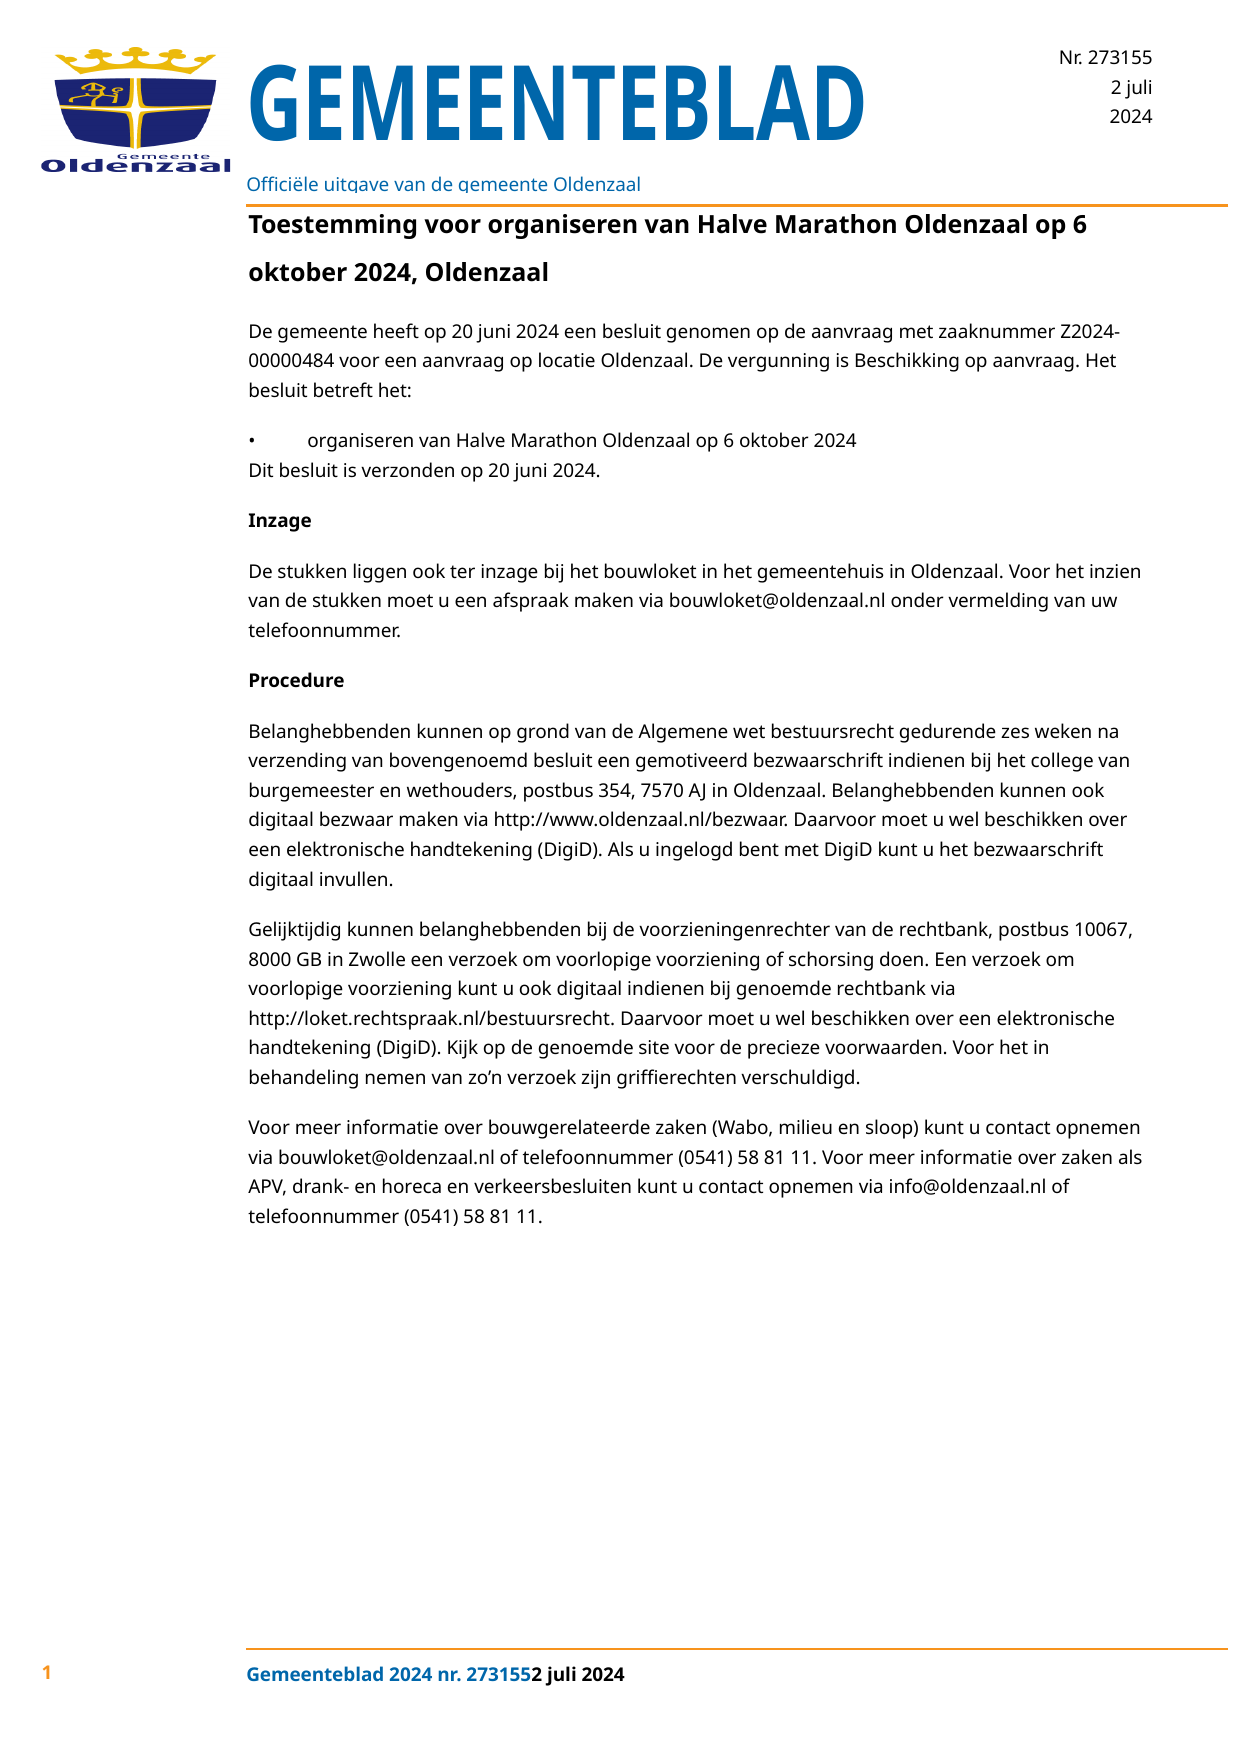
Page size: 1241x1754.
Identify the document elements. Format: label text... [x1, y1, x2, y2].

text Inzage [248, 507, 1152, 533]
text Belanghebbenden kunnen op grond van de Algemene wet bestuursrecht gedurende zes weken na verzending van bovengenoemd besluit een gemotiveerd bezwaarschrift indienen bij het college van burgemeester en wethouders, postbus 354, 7570 AJ in Oldenzaal. Belanghebbenden kunnen ook digitaal bezwaar maken via http://www.oldenzaal.nl/bezwaar. Daarvoor moet u wel beschikken over een elektronische handtekening (DigiD). Als u ingelogd bent met DigiD kunt u het bezwaarschrift digitaal invullen. [248, 718, 1152, 892]
text De gemeente heeft op 20 juni 2024 een besluit genomen op de aanvraag met zaaknummer Z2024-00000484 voor een aanvraag op locatie Oldenzaal. De vergunning is Beschikking op aanvraag. Het besluit betreft het: [248, 318, 1152, 403]
picture [41, 47, 231, 172]
list organiseren van Halve Marathon Oldenzaal op 6 oktober 2024 [248, 427, 1152, 453]
text Toestemming voor organiseren van Halve Marathon Oldenzaal op 6 oktober 2024, Oldenzaal [248, 207, 1152, 288]
text Voor meer informatie over bouwgerelateerde zaken (Wabo, milieu en sloop) kunt u contact opnemen via bouwloket@oldenzaal.nl of telefoonnummer (0541) 58 81 11. Voor meer informatie over zaken als APV, drank- en horeca en verkeersbesluiten kunt u contact opnemen via info@oldenzaal.nl of telefoonnummer (0541) 58 81 11. [248, 1114, 1152, 1229]
text Gelijktijdig kunnen belanghebbenden bij de voorzieningenrechter van de rechtbank, postbus 10067, 8000 GB in Zwolle een verzoek om voorlopige voorziening of schorsing doen. Een verzoek om voorlopige voorziening kunt u ook digitaal indienen bij genoemde rechtbank via http://loket.rechtspraak.nl/bestuursrecht. Daarvoor moet u wel beschikken over een elektronische handtekening (DigiD). Kijk op de genoemde site voor de precieze voorwaarden. Voor het in behandeling nemen van zo’n verzoek zijn griffierechten verschuldigd. [248, 916, 1152, 1090]
text Procedure [248, 667, 1152, 693]
text Dit besluit is verzonden op 20 juni 2024. [248, 457, 1152, 483]
text De stukken liggen ook ter inzage bij het bouwloket in het gemeentehuis in Oldenzaal. Voor het inzien van de stukken moet u een afspraak maken via bouwloket@oldenzaal.nl onder vermelding van uw telefoonnummer. [248, 558, 1152, 643]
